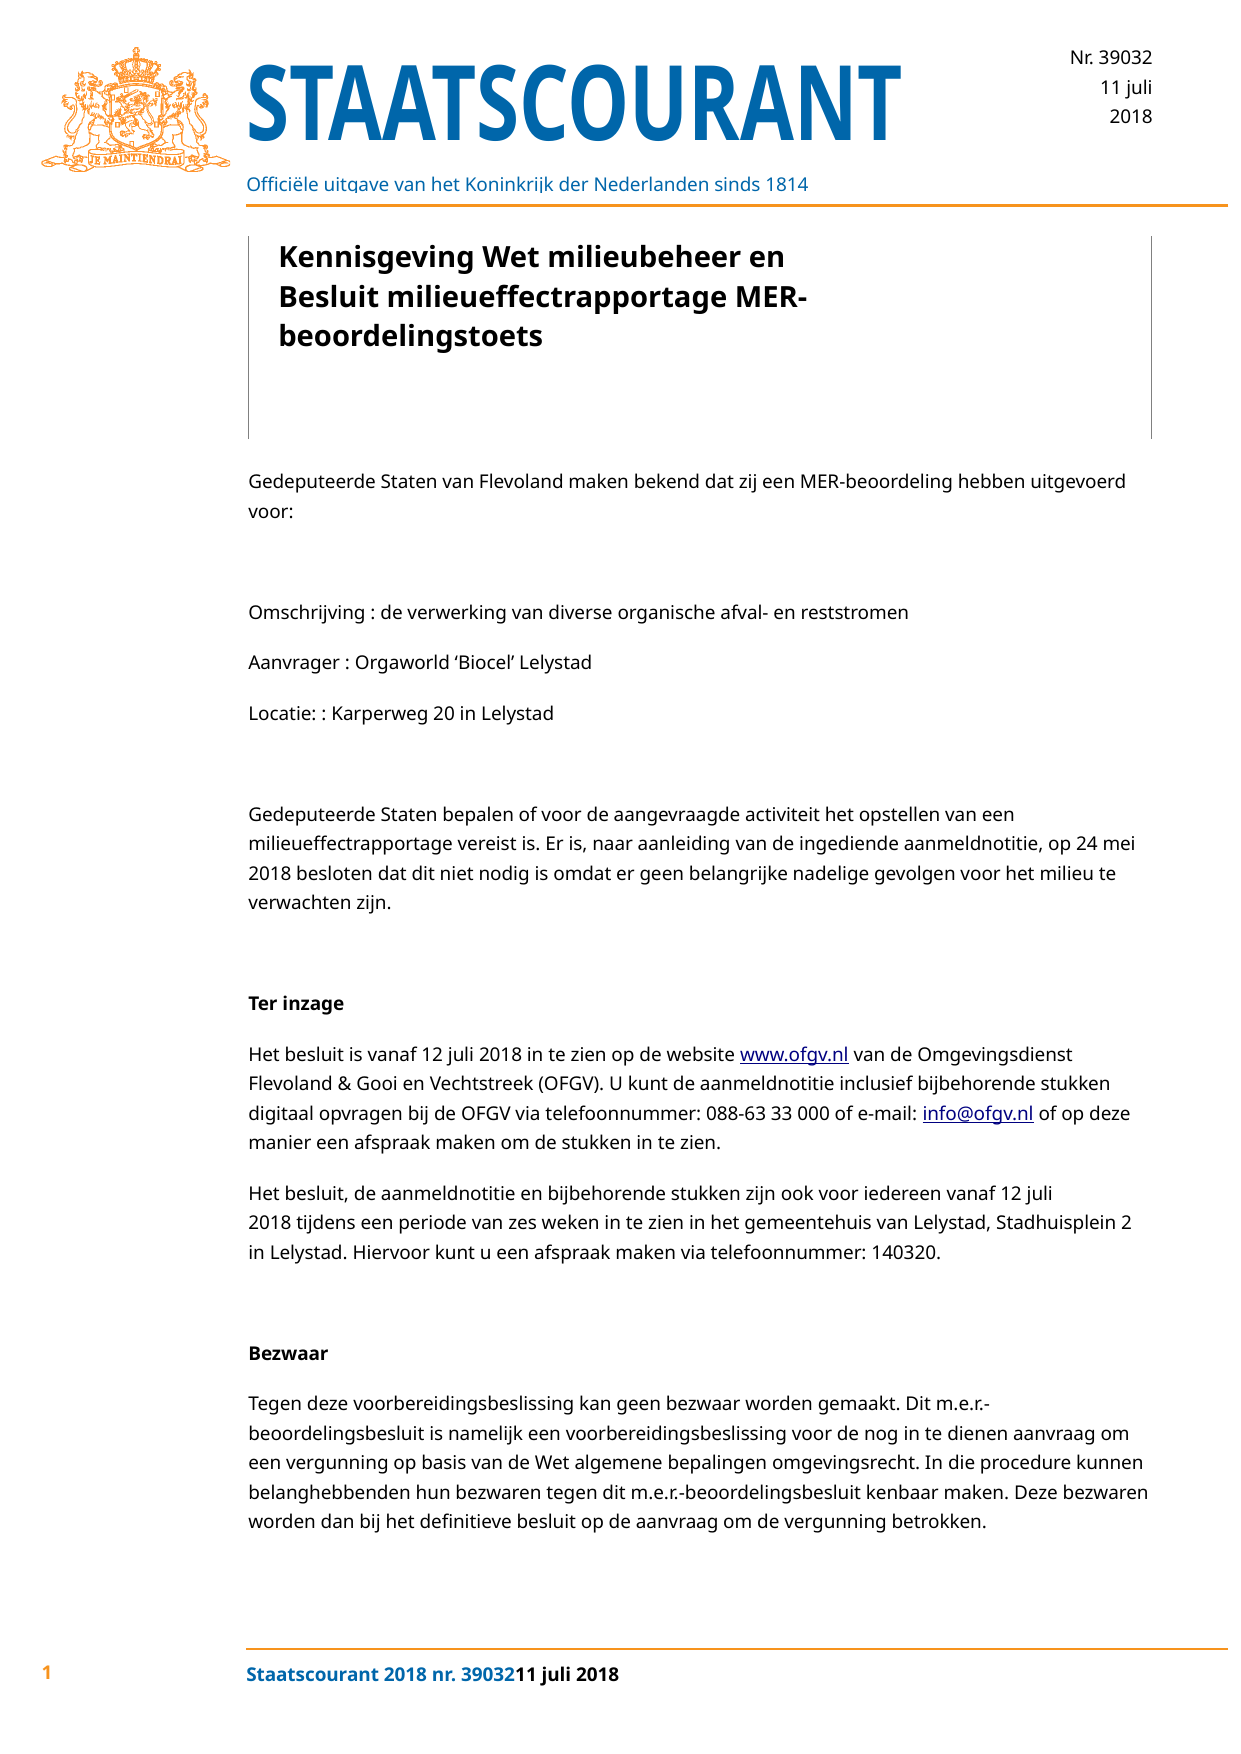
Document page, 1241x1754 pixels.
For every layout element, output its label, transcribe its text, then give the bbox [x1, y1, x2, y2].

table_header Kennisgeving Wet milieubeheer en Besluit milieueffectrapportage MER-beoordelingstoets [249, 236, 850, 439]
picture [41, 47, 231, 172]
table_header [1090, 236, 1151, 413]
text Ter inzage [248, 990, 1152, 1016]
text Bezwaar [248, 1340, 1152, 1366]
text Het besluit is vanaf 12 juli 2018 in te zien op de website www.ofgv.nl van de Omgevingsdienst Flevoland & Gooi en Vechtstreek (OFGV). U kunt de aanmeldnotitie inclusief bijbehorende stukken digitaal opvragen bij de OFGV via telefoonnummer: 088-63 33 000 of e-mail: info@ofgv.nl of op deze manier een afspraak maken om de stukken in te zien. [248, 1041, 1152, 1155]
table_header [850, 414, 1151, 439]
text Tegen deze voorbereidingsbeslissing kan geen bezwaar worden gemaakt. Dit m.e.r.-beoordelingsbesluit is namelijk een voorbereidingsbeslissing voor de nog in te dienen aanvraag om een vergunning op basis van de Wet algemene bepalingen omgevingsrecht. In die procedure kunnen belanghebbenden hun bezwaren tegen dit m.e.r.-beoordelingsbesluit kenbaar maken. Deze bezwaren worden dan bij het definitieve besluit op de aanvraag om de vergunning betrokken. [248, 1390, 1152, 1534]
text Gedeputeerde Staten bepalen of voor de aangevraagde activiteit het opstellen van een milieueffectrapportage vereist is. Er is, naar aanleiding van de ingediende aanmeldnotitie, op 24 mei 2018 besloten dat dit niet nodig is omdat er geen belangrijke nadelige gevolgen voor het milieu te verwachten zijn. [248, 801, 1152, 915]
picture [912, 236, 1090, 414]
text Het besluit, de aanmeldnotitie en bijbehorende stukken zijn ook voor iedereen vanaf 12 juli 2018 tijdens een periode van zes weken in te zien in het gemeentehuis van Lelystad, Stadhuisplein 2 in Lelystad. Hiervoor kunt u een afspraak maken via telefoonnummer: 140320. [248, 1180, 1152, 1265]
table_header [850, 236, 912, 413]
text Aanvrager : Orgaworld ‘Biocel’ Lelystad [248, 649, 1152, 675]
text Gedeputeerde Staten van Flevoland maken bekend dat zij een MER-beoordeling hebben uitgevoerd voor: [248, 469, 1152, 524]
text Omschrijving : de verwerking van diverse organische afval- en reststromen [248, 599, 1152, 625]
text Locatie: : Karperweg 20 in Lelystad [248, 700, 1152, 726]
